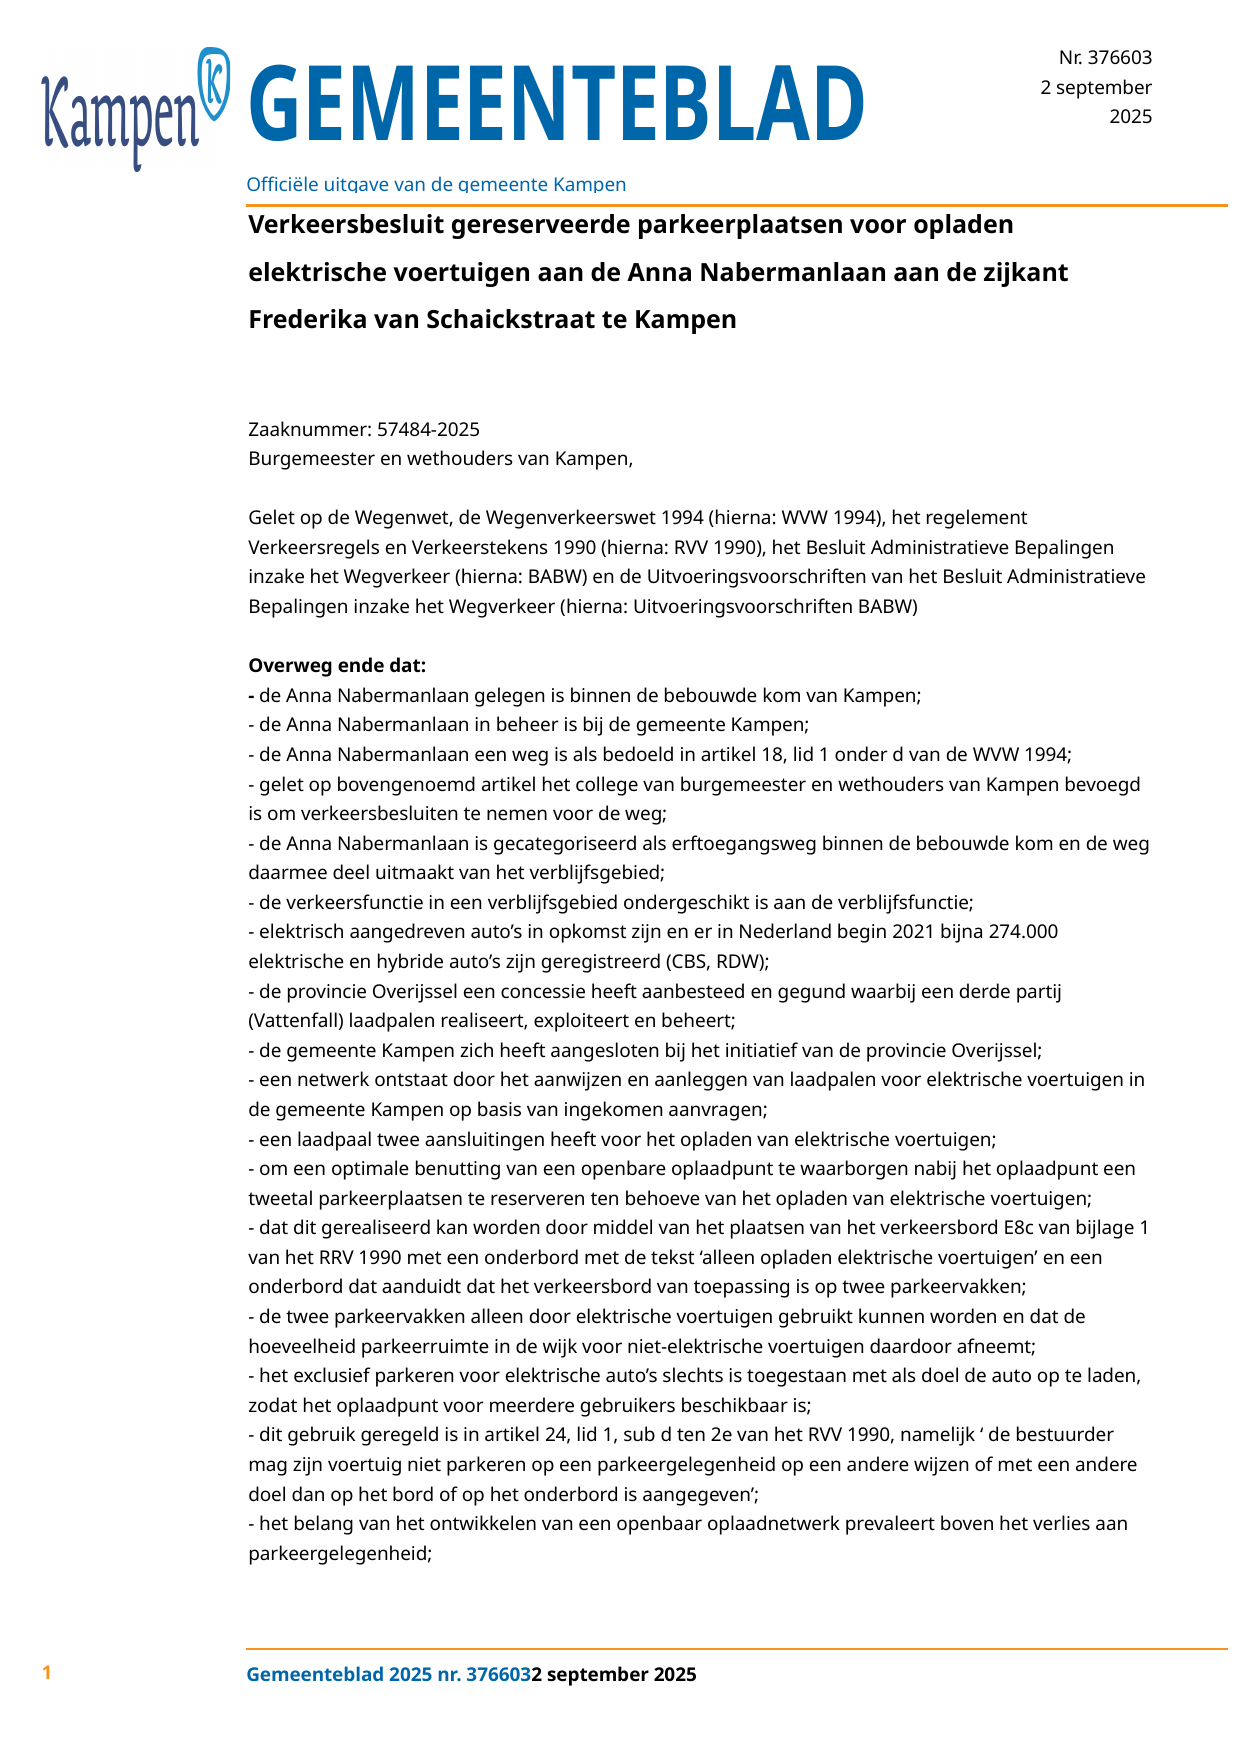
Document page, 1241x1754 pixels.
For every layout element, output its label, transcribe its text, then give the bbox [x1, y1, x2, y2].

text - de Anna Nabermanlaan een weg is als bedoeld in artikel 18, lid 1 onder d van de WVW 1994; [248, 741, 1152, 767]
text - een netwerk ontstaat door het aanwijzen en aanleggen van laadpalen voor elektrische voertuigen in de gemeente Kampen op basis van ingekomen aanvragen; [248, 1067, 1152, 1122]
text - dit gebruik geregeld is in artikel 24, lid 1, sub d ten 2e van het RVV 1990, namelijk ‘ de bestuurder mag zijn voertuig niet parkeren op een parkeergelegenheid op een andere wijzen of met een andere doel dan op het bord of op het onderbord is aangegeven’; [248, 1422, 1152, 1507]
text Verkeersbesluit gereserveerde parkeerplaatsen voor opladen elektrische voertuigen aan de Anna Nabermanlaan aan de zijkant Frederika van Schaickstraat te Kampen [248, 207, 1152, 336]
picture [41, 47, 231, 172]
text - de verkeersfunctie in een verblijfsgebied ondergeschikt is aan de verblijfsfunctie; [248, 889, 1152, 915]
text Overweg ende dat: [248, 652, 1152, 678]
text - het belang van het ontwikkelen van een openbaar oplaadnetwerk prevaleert boven het verlies aan parkeergelegenheid; [248, 1510, 1152, 1566]
text - een laadpaal twee aansluitingen heeft voor het opladen van elektrische voertuigen; [248, 1126, 1152, 1152]
text - het exclusief parkeren voor elektrische auto’s slechts is toegestaan met als doel de auto op te laden, zodat het oplaadpunt voor meerdere gebruikers beschikbaar is; [248, 1362, 1152, 1418]
text - de Anna Nabermanlaan is gecategoriseerd als erftoegangsweg binnen de bebouwde kom en de weg daarmee deel uitmaakt van het verblijfsgebied; [248, 830, 1152, 885]
text Burgemeester en wethouders van Kampen, [248, 445, 1152, 471]
text - elektrisch aangedreven auto’s in opkomst zijn en er in Nederland begin 2021 bijna 274.000 elektrische en hybride auto’s zijn geregistreerd (CBS, RDW); [248, 919, 1152, 974]
text - gelet op bovengenoemd artikel het college van burgemeester en wethouders van Kampen bevoegd is om verkeersbesluiten te nemen voor de weg; [248, 771, 1152, 826]
text - de gemeente Kampen zich heeft aangesloten bij het initiatief van de provincie Overijssel; [248, 1037, 1152, 1063]
text - de twee parkeervakken alleen door elektrische voertuigen gebruikt kunnen worden en dat de hoeveelheid parkeerruimte in de wijk voor niet-elektrische voertuigen daardoor afneemt; [248, 1303, 1152, 1359]
text Zaaknummer: 57484-2025 [248, 416, 1152, 442]
text - de provincie Overijssel een concessie heeft aanbesteed en gegund waarbij een derde partij (Vattenfall) laadpalen realiseert, exploiteert en beheert; [248, 978, 1152, 1033]
text - de Anna Nabermanlaan in beheer is bij de gemeente Kampen; [248, 712, 1152, 737]
text - om een optimale benutting van een openbare oplaadpunt te waarborgen nabij het oplaadpunt een tweetal parkeerplaatsen te reserveren ten behoeve van het opladen van elektrische voertuigen; [248, 1155, 1152, 1211]
text Gelet op de Wegenwet, de Wegenverkeerswet 1994 (hierna: WVW 1994), het regelement Verkeersregels en Verkeerstekens 1990 (hierna: RVV 1990), het Besluit Administratieve Bepalingen inzake het Wegverkeer (hierna: BABW) en de Uitvoeringsvoorschriften van het Besluit Administratieve Bepalingen inzake het Wegverkeer (hierna: Uitvoeringsvoorschriften BABW) [248, 504, 1152, 619]
text - de Anna Nabermanlaan gelegen is binnen de bebouwde kom van Kampen; [248, 682, 1152, 708]
text - dat dit gerealiseerd kan worden door middel van het plaatsen van het verkeersbord E8c van bijlage 1 van het RRV 1990 met een onderbord met de tekst ‘alleen opladen elektrische voertuigen’ en een onderbord dat aanduidt dat het verkeersbord van toepassing is op twee parkeervakken; [248, 1214, 1152, 1299]
